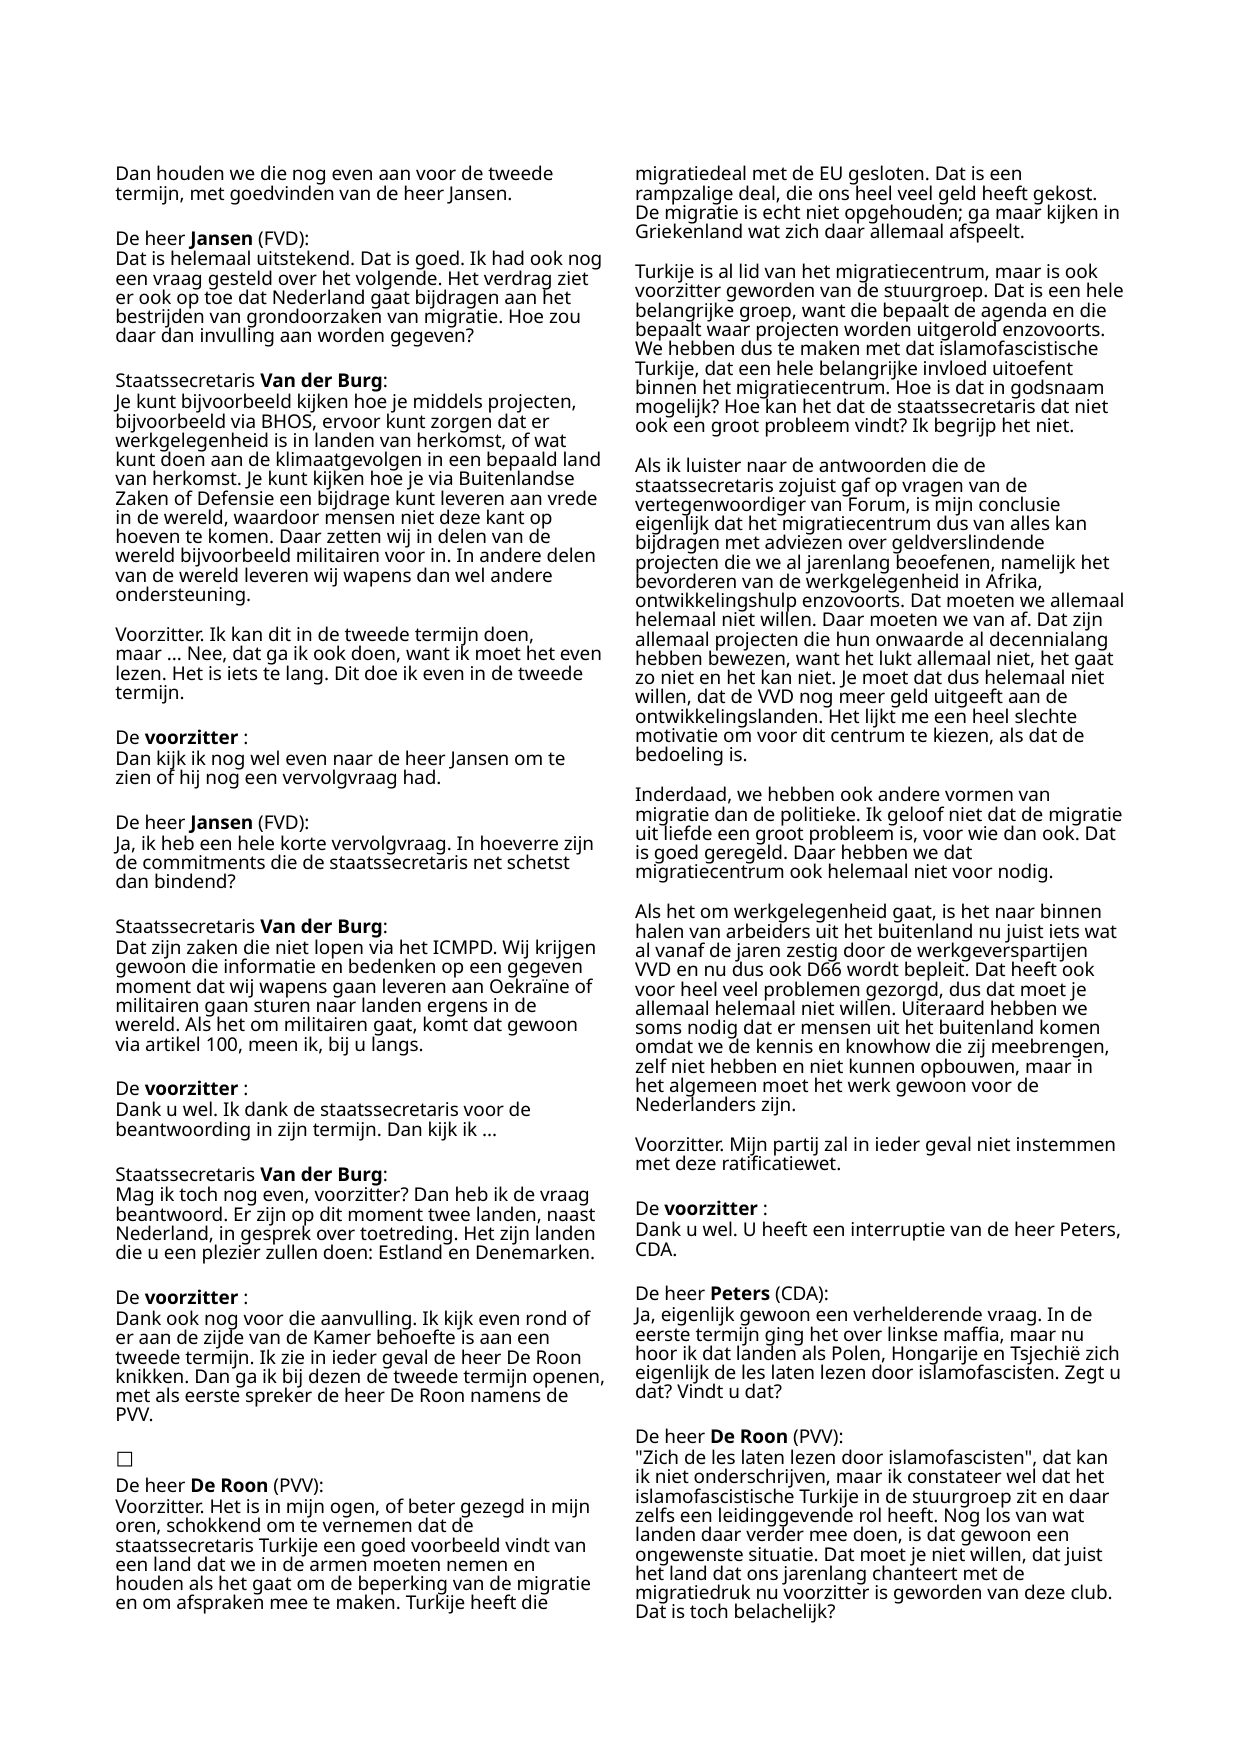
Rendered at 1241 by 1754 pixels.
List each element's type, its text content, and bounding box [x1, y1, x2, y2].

text De voorzitter : [115, 1284, 605, 1310]
text Voorzitter. Mijn partij zal in ieder geval niet instemmen met deze ratificatiewet. [635, 1136, 1125, 1175]
text Turkije is al lid van het migratiecentrum, maar is ook voorzitter geworden van de stuurgroep. Dat is een hele belangrijke groep, want die bepaalt de agenda en die bepaalt waar projecten worden uitgerold enzovoorts. We hebben dus te maken met dat islamofascistische Turkije, dat een hele belangrijke invloed uitoefent binnen het migratiecentrum. Hoe is dat in godsnaam mogelijk? Hoe kan het dat de staatssecretaris dat niet ook een groot probleem vindt? Ik begrijp het niet. [635, 263, 1125, 437]
text De heer De Roon (PVV): [115, 1472, 605, 1498]
text De heer Peters (CDA): [635, 1281, 1125, 1306]
text Als het om werkgelegenheid gaat, is het naar binnen halen van arbeiders uit het buitenland nu juist iets wat al vanaf de jaren zestig door de werkgeverspartijen VVD en nu dus ook D66 wordt bepleit. Dat heeft ook voor heel veel problemen gezorgd, dus dat moet je allemaal helemaal niet willen. Uiteraard hebben we soms nodig dat er mensen uit het buitenland komen omdat we de kennis en knowhow die zij meebrengen, zelf niet hebben en niet kunnen opbouwen, maar in het algemeen moet het werk gewoon voor de Nederlanders zijn. [635, 903, 1125, 1115]
text Dank u wel. U heeft een interruptie van de heer Peters, CDA. [635, 1221, 1125, 1260]
text Ja, ik heb een hele korte vervolgvraag. In hoeverre zijn de commitments die de staatssecretaris net schetst dan bindend? [115, 835, 605, 893]
text Staatssecretaris Van der Burg: [115, 913, 605, 939]
text Voorzitter. Het is in mijn ogen, of beter gezegd in mijn oren, schokkend om te vernemen dat de staatssecretaris Turkije een goed voorbeeld vindt van een land dat we in de armen moeten nemen en houden als het gaat om de beperking van de migratie en om afspraken mee te maken. Turkije heeft die [115, 1498, 605, 1614]
text Inderdaad, we hebben ook andere vormen van migratie dan de politieke. Ik geloof niet dat de migratie uit liefde een groot probleem is, voor wie dan ook. Dat is goed geregeld. Daar hebben we dat migratiecentrum ook helemaal niet voor nodig. [635, 786, 1125, 883]
text "Zich de les laten lezen door islamofascisten", dat kan ik niet onderschrijven, maar ik constateer wel dat het islamofascistische Turkije in de stuurgroep zit en daar zelfs een leidinggevende rol heeft. Nog los van wat landen daar verder mee doen, is dat gewoon een ongewenste situatie. Dat moet je niet willen, dat juist het land dat ons jarenlang chanteert met de migratiedruk nu voorzitter is geworden van deze club. Dat is toch belachelijk? [635, 1449, 1125, 1623]
text De heer Jansen (FVD): [115, 809, 605, 835]
text De voorzitter : [115, 724, 605, 750]
text Voorzitter. Ik kan dit in de tweede termijn doen, maar ... Nee, dat ga ik ook doen, want ik moet het even lezen. Het is iets te lang. Dit doe ik even in de tweede termijn. [115, 626, 605, 703]
text Dat zijn zaken die niet lopen via het ICMPD. Wij krijgen gewoon die informatie en bedenken op een gegeven moment dat wij wapens gaan leveren aan Oekraïne of militairen gaan sturen naar landen ergens in de wereld. Als het om militairen gaat, komt dat gewoon via artikel 100, meen ik, bij u langs. [115, 939, 605, 1055]
text Ja, eigenlijk gewoon een verhelderende vraag. In de eerste termijn ging het over linkse maffia, maar nu hoor ik dat landen als Polen, Hongarije en Tsjechië zich eigenlijk de les laten lezen door islamofascisten. Zegt u dat? Vindt u dat? [635, 1306, 1125, 1403]
text Staatssecretaris Van der Burg: [115, 368, 605, 393]
text ⬜ [115, 1447, 605, 1472]
text Dat is helemaal uitstekend. Dat is goed. Ik had ook nog een vraag gesteld over het volgende. Het verdrag ziet er ook op toe dat Nederland gaat bijdragen aan het bestrijden van grondoorzaken van migratie. Hoe zou daar dan invulling aan worden gegeven? [115, 250, 605, 347]
text De voorzitter : [635, 1196, 1125, 1221]
text De heer Jansen (FVD): [115, 225, 605, 250]
text Je kunt bijvoorbeeld kijken hoe je middels projecten, bijvoorbeeld via BHOS, ervoor kunt zorgen dat er werkgelegenheid is in landen van herkomst, of wat kunt doen aan de klimaatgevolgen in een bepaald land van herkomst. Je kunt kijken hoe je via Buitenlandse Zaken of Defensie een bijdrage kunt leveren aan vrede in de wereld, waardoor mensen niet deze kant op hoeven te komen. Daar zetten wij in delen van de wereld bijvoorbeeld militairen voor in. In andere delen van de wereld leveren wij wapens dan wel andere ondersteuning. [115, 393, 605, 605]
text De heer De Roon (PVV): [635, 1423, 1125, 1449]
text Dan kijk ik nog wel even naar de heer Jansen om te zien of hij nog een vervolgvraag had. [115, 750, 605, 788]
text Mag ik toch nog even, voorzitter? Dan heb ik de vraag beantwoord. Er zijn op dit moment twee landen, naast Nederland, in gesprek over toetreding. Het zijn landen die u een plezier zullen doen: Estland en Denemarken. [115, 1186, 605, 1263]
text migratiedeal met de EU gesloten. Dat is een rampzalige deal, die ons heel veel geld heeft gekost. De migratie is echt niet opgehouden; ga maar kijken in Griekenland wat zich daar allemaal afspeelt. [635, 165, 1125, 242]
text Als ik luister naar de antwoorden die de staatssecretaris zojuist gaf op vragen van de vertegenwoordiger van Forum, is mijn conclusie eigenlijk dat het migratiecentrum dus van alles kan bijdragen met adviezen over geldverslindende projecten die we al jarenlang beoefenen, namelijk het bevorderen van de werkgelegenheid in Afrika, ontwikkelingshulp enzovoorts. Dat moeten we allemaal helemaal niet willen. Daar moeten we van af. Dat zijn allemaal projecten die hun onwaarde al decennialang hebben bewezen, want het lukt allemaal niet, het gaat zo niet en het kan niet. Je moet dat dus helemaal niet willen, dat de VVD nog meer geld uitgeeft aan de ontwikkelingslanden. Het lijkt me een heel slechte motivatie om voor dit centrum te kiezen, als dat de bedoeling is. [635, 457, 1125, 766]
text Dank u wel. Ik dank de staatssecretaris voor de beantwoording in zijn termijn. Dan kijk ik ... [115, 1101, 605, 1140]
text Dank ook nog voor die aanvulling. Ik kijk even rond of er aan de zijde van de Kamer behoefte is aan een tweede termijn. Ik zie in ieder geval de heer De Roon knikken. Dan ga ik bij dezen de tweede termijn openen, met als eerste spreker de heer De Roon namens de PVV. [115, 1310, 605, 1426]
text Dan houden we die nog even aan voor de tweede termijn, met goedvinden van de heer Jansen. [115, 165, 605, 204]
text De voorzitter : [115, 1076, 605, 1101]
text Staatssecretaris Van der Burg: [115, 1161, 605, 1186]
